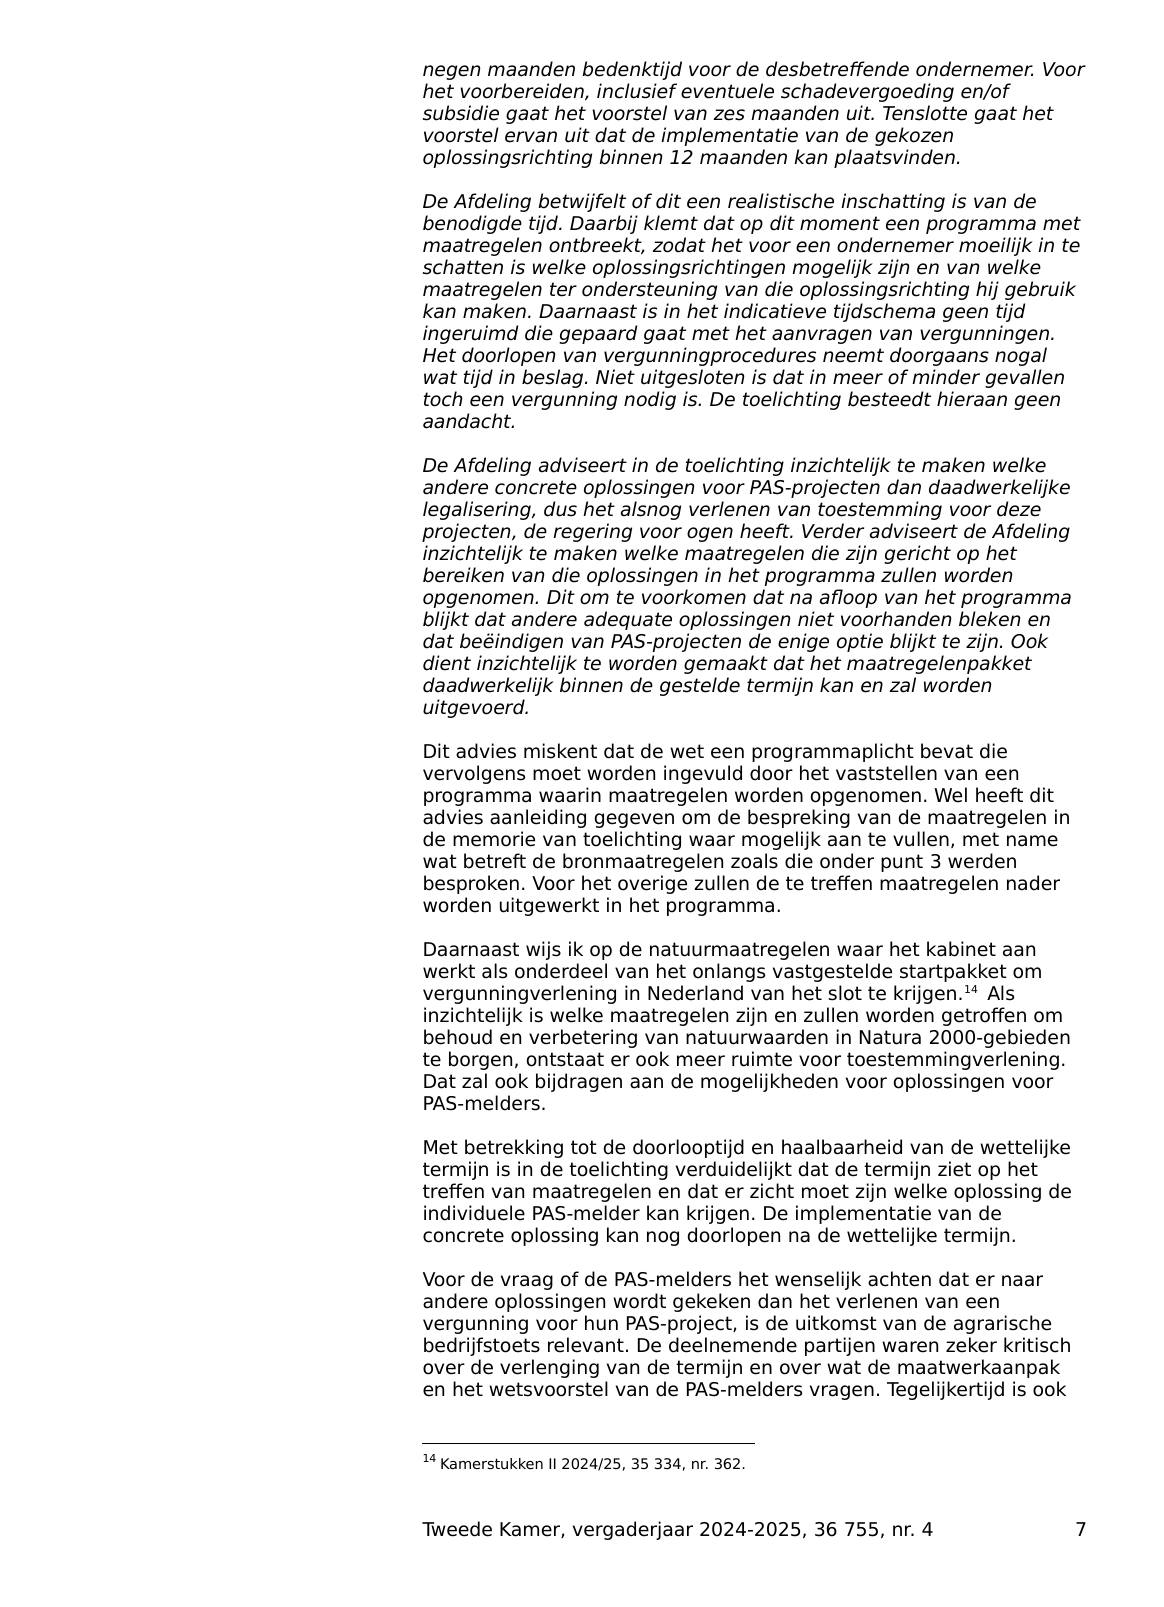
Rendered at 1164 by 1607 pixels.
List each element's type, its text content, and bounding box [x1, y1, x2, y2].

text Daarnaast wijs ik op de natuurmaatregelen waar het kabinet aan werkt als onderdeel van het onlangs vastgestelde startpakket om vergunningverlening in Nederland van het slot te krijgen. Als inzichtelijk is welke maatregelen zijn en zullen worden getroffen om behoud en verbetering van natuurwaarden in Natura 2000-gebieden te borgen, ontstaat er ook meer ruimte voor toestemmingverlening. Dat zal ook bijdragen aan de mogelijkheden voor oplossingen voor PAS-melders. [422, 939, 1087, 1115]
text Dit advies miskent dat de wet een programmaplicht bevat die vervolgens moet worden ingevuld door het vaststellen van een programma waarin maatregelen worden opgenomen. Wel heeft dit advies aanleiding gegeven om de bespreking van de maatregelen in de memorie van toelichting waar mogelijk aan te vullen, met name wat betreft de bronmaatregelen zoals die onder punt 3 werden besproken. Voor het overige zullen de te treffen maatregelen nader worden uitgewerkt in het programma. [422, 741, 1087, 917]
text negen maanden bedenktijd voor de desbetreffende ondernemer. Voor het voorbereiden, inclusief eventuele schadevergoeding en/of subsidie gaat het voorstel van zes maanden uit. Tenslotte gaat het voorstel ervan uit dat de implementatie van de gekozen oplossingsrichting binnen 12 maanden kan plaatsvinden. [422, 59, 1087, 169]
text Kamerstukken II 2024/25, 35 334, nr. 362. [422, 1452, 1087, 1474]
text Met betrekking tot de doorlooptijd en haalbaarheid van de wettelijke termijn is in de toelichting verduidelijkt dat de termijn ziet op het treffen van maatregelen en dat er zicht moet zijn welke oplossing de individuele PAS-melder kan krijgen. De implementatie van de concrete oplossing kan nog doorlopen na de wettelijke termijn. [422, 1137, 1087, 1247]
text De Afdeling adviseert in de toelichting inzichtelijk te maken welke andere concrete oplossingen voor PAS-projecten dan daadwerkelijke legalisering, dus het alsnog verlenen van toestemming voor deze projecten, de regering voor ogen heeft. Verder adviseert de Afdeling inzichtelijk te maken welke maatregelen die zijn gericht op het bereiken van die oplossingen in het programma zullen worden opgenomen. Dit om te voorkomen dat na afloop van het programma blijkt dat andere adequate oplossingen niet voorhanden bleken en dat beëindigen van PAS-projecten de enige optie blijkt te zijn. Ook dient inzichtelijk te worden gemaakt dat het maatregelenpakket daadwerkelijk binnen de gestelde termijn kan en zal worden uitgevoerd. [422, 455, 1087, 719]
text De Afdeling betwijfelt of dit een realistische inschatting is van de benodigde tijd. Daarbij klemt dat op dit moment een programma met maatregelen ontbreekt, zodat het voor een ondernemer moeilijk in te schatten is welke oplossingsrichtingen mogelijk zijn en van welke maatregelen ter ondersteuning van die oplossingsrichting hij gebruik kan maken. Daarnaast is in het indicatieve tijdschema geen tijd ingeruimd die gepaard gaat met het aanvragen van vergunningen. Het doorlopen van vergunningprocedures neemt doorgaans nogal wat tijd in beslag. Niet uitgesloten is dat in meer of minder gevallen toch een vergunning nodig is. De toelichting besteedt hieraan geen aandacht. [422, 191, 1087, 433]
text Voor de vraag of de PAS-melders het wenselijk achten dat er naar andere oplossingen wordt gekeken dan het verlenen van een vergunning voor hun PAS-project, is de uitkomst van de agrarische bedrijfstoets relevant. De deelnemende partijen waren zeker kritisch over de verlenging van de termijn en over wat de maatwerkaanpak en het wetsvoorstel van de PAS-melders vragen. Tegelijkertijd is ook [422, 1269, 1087, 1401]
